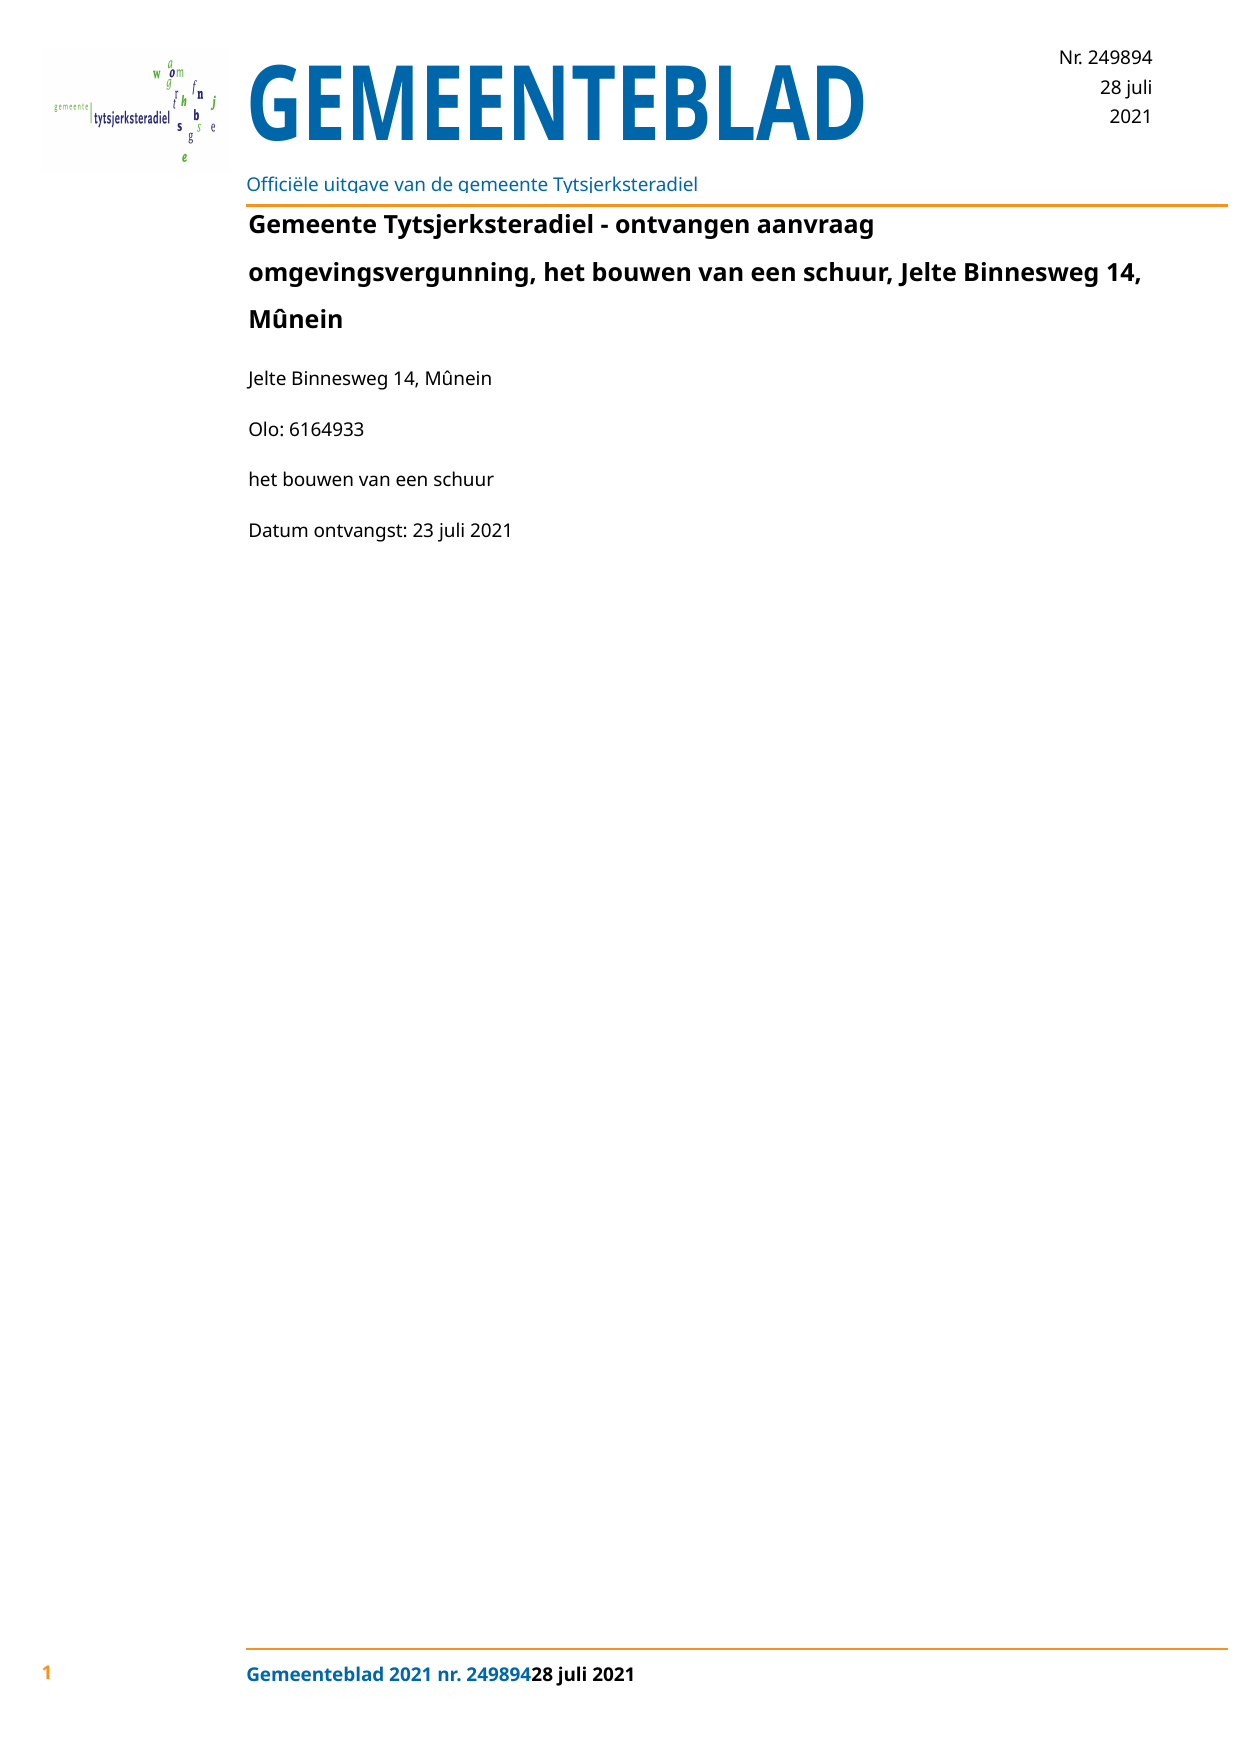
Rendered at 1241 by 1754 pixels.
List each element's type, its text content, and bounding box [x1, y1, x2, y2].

text Gemeente Tytsjerksteradiel - ontvangen aanvraag omgevingsvergunning, het bouwen van een schuur, Jelte Binnesweg 14, Mûnein [248, 207, 1152, 336]
picture [41, 47, 231, 172]
text het bouwen van een schuur [248, 466, 1152, 492]
text Jelte Binnesweg 14, Mûnein [248, 366, 1152, 391]
text Datum ontvangst: 23 juli 2021 [248, 517, 1152, 542]
text Olo: 6164933 [248, 416, 1152, 442]
